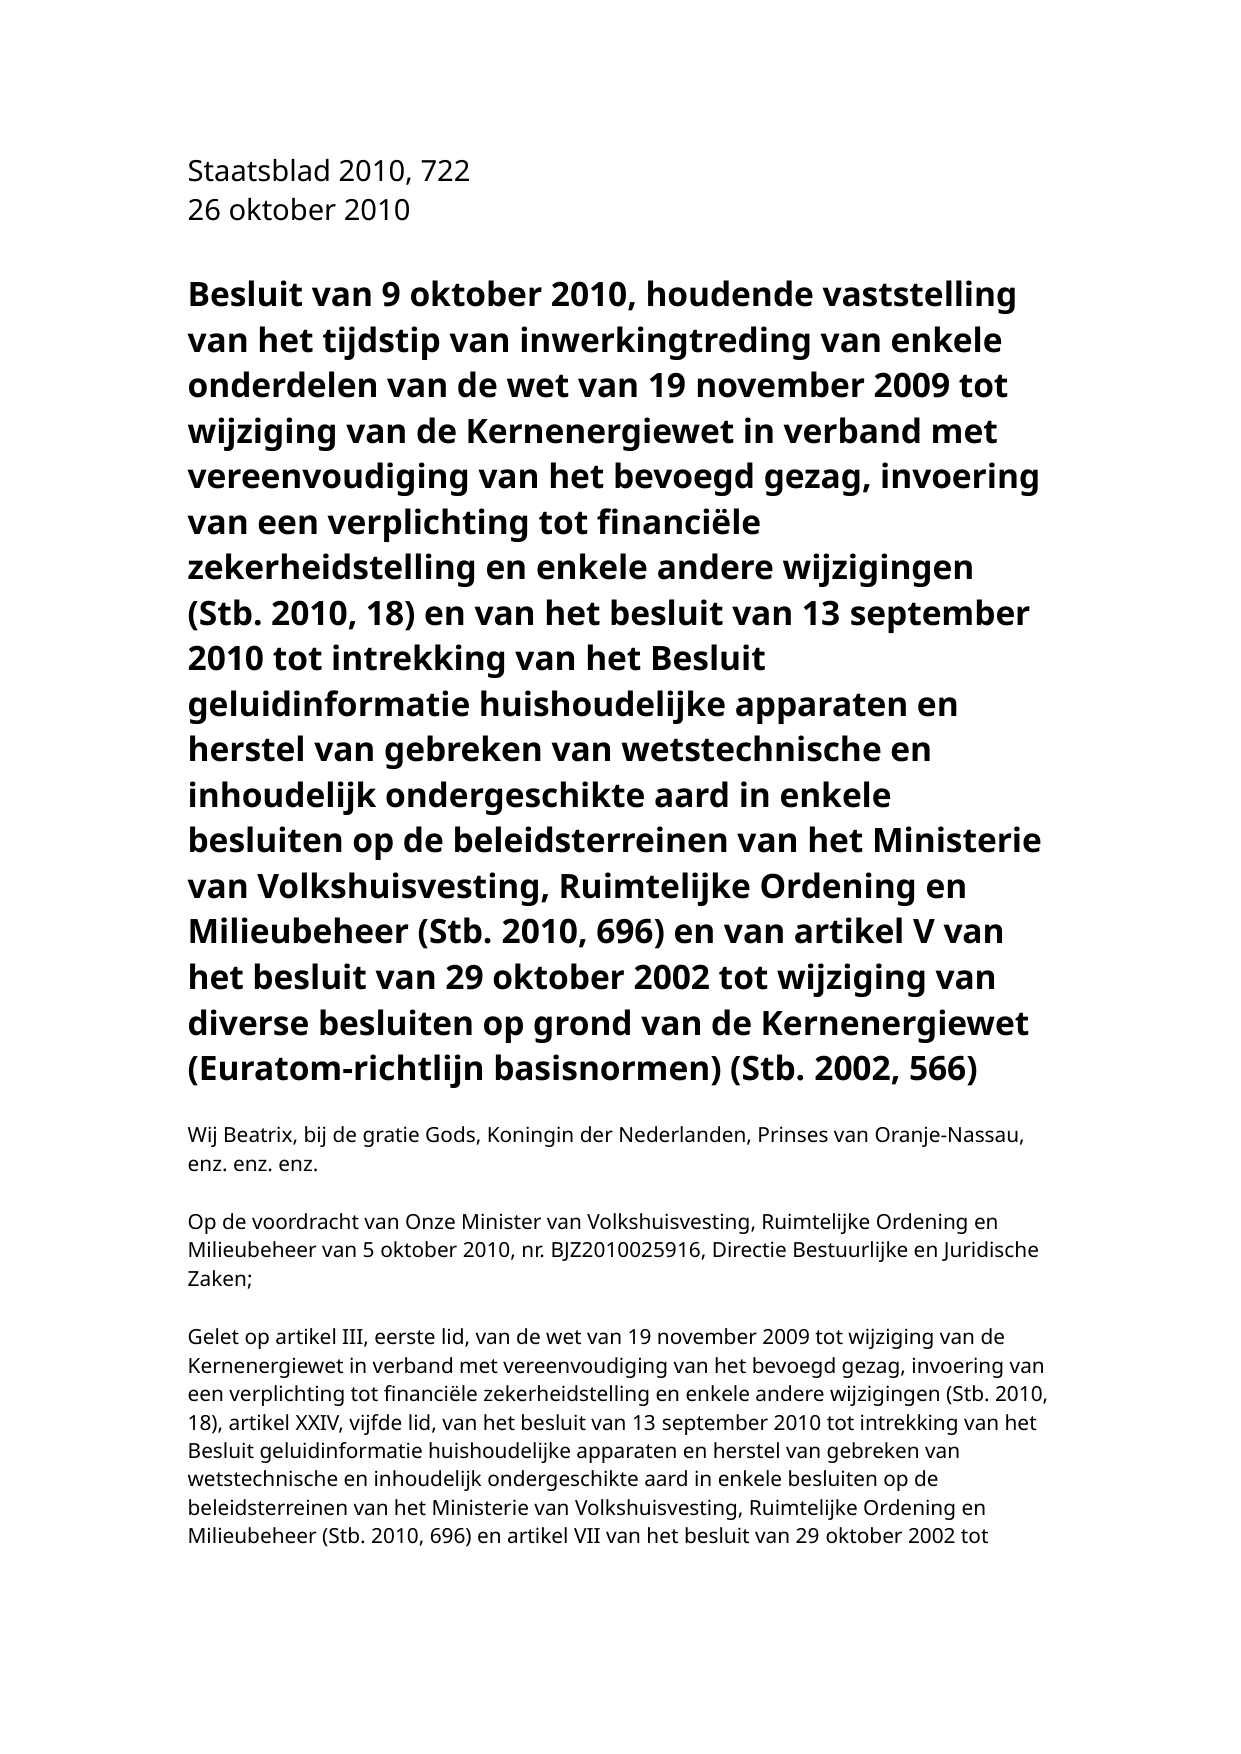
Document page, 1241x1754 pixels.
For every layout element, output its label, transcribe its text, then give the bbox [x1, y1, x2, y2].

text 26 oktober 2010 [187, 190, 1053, 229]
text Staatsblad 2010, 722 [187, 150, 1053, 190]
text Op de voordracht van Onze Minister van Volkshuisvesting, Ruimtelijke Ordening en Milieubeheer van 5 oktober 2010, nr. BJZ2010025916, Directie Bestuurlijke en Juridische Zaken; [187, 1207, 1053, 1292]
text Gelet op artikel III, eerste lid, van de wet van 19 november 2009 tot wijziging van de Kernenergiewet in verband met vereenvoudiging van het bevoegd gezag, invoering van een verplichting tot financiële zekerheidstelling en enkele andere wijzigingen (Stb. 2010, 18), artikel XXIV, vijfde lid, van het besluit van 13 september 2010 tot intrekking van het Besluit geluidinformatie huishoudelijke apparaten en herstel van gebreken van wetstechnische en inhoudelijk ondergeschikte aard in enkele besluiten op de beleidsterreinen van het Ministerie van Volkshuisvesting, Ruimtelijke Ordening en Milieubeheer (Stb. 2010, 696) en artikel VII van het besluit van 29 oktober 2002 tot [187, 1322, 1053, 1550]
subtitle Besluit van 9 oktober 2010, houdende vaststelling van het tijdstip van inwerkingtreding van enkele onderdelen van de wet van 19 november 2009 tot wijziging van de Kernenergiewet in verband met vereenvoudiging van het bevoegd gezag, invoering van een verplichting tot financiële zekerheidstelling en enkele andere wijzigingen (Stb. 2010, 18) en van het besluit van 13 september 2010 tot intrekking van het Besluit geluidinformatie huishoudelijke apparaten en herstel van gebreken van wetstechnische en inhoudelijk ondergeschikte aard in enkele besluiten op de beleidsterreinen van het Ministerie van Volkshuisvesting, Ruimtelijke Ordening en Milieubeheer (Stb. 2010, 696) en van artikel V van het besluit van 29 oktober 2002 tot wijziging van diverse besluiten op grond van de Kernenergiewet (Euratom-richtlijn basisnormen) (Stb. 2002, 566) [187, 271, 1053, 1090]
text Wij Beatrix, bij de gratie Gods, Koningin der Nederlanden, Prinses van Oranje-Nassau, enz. enz. enz. [187, 1120, 1053, 1177]
